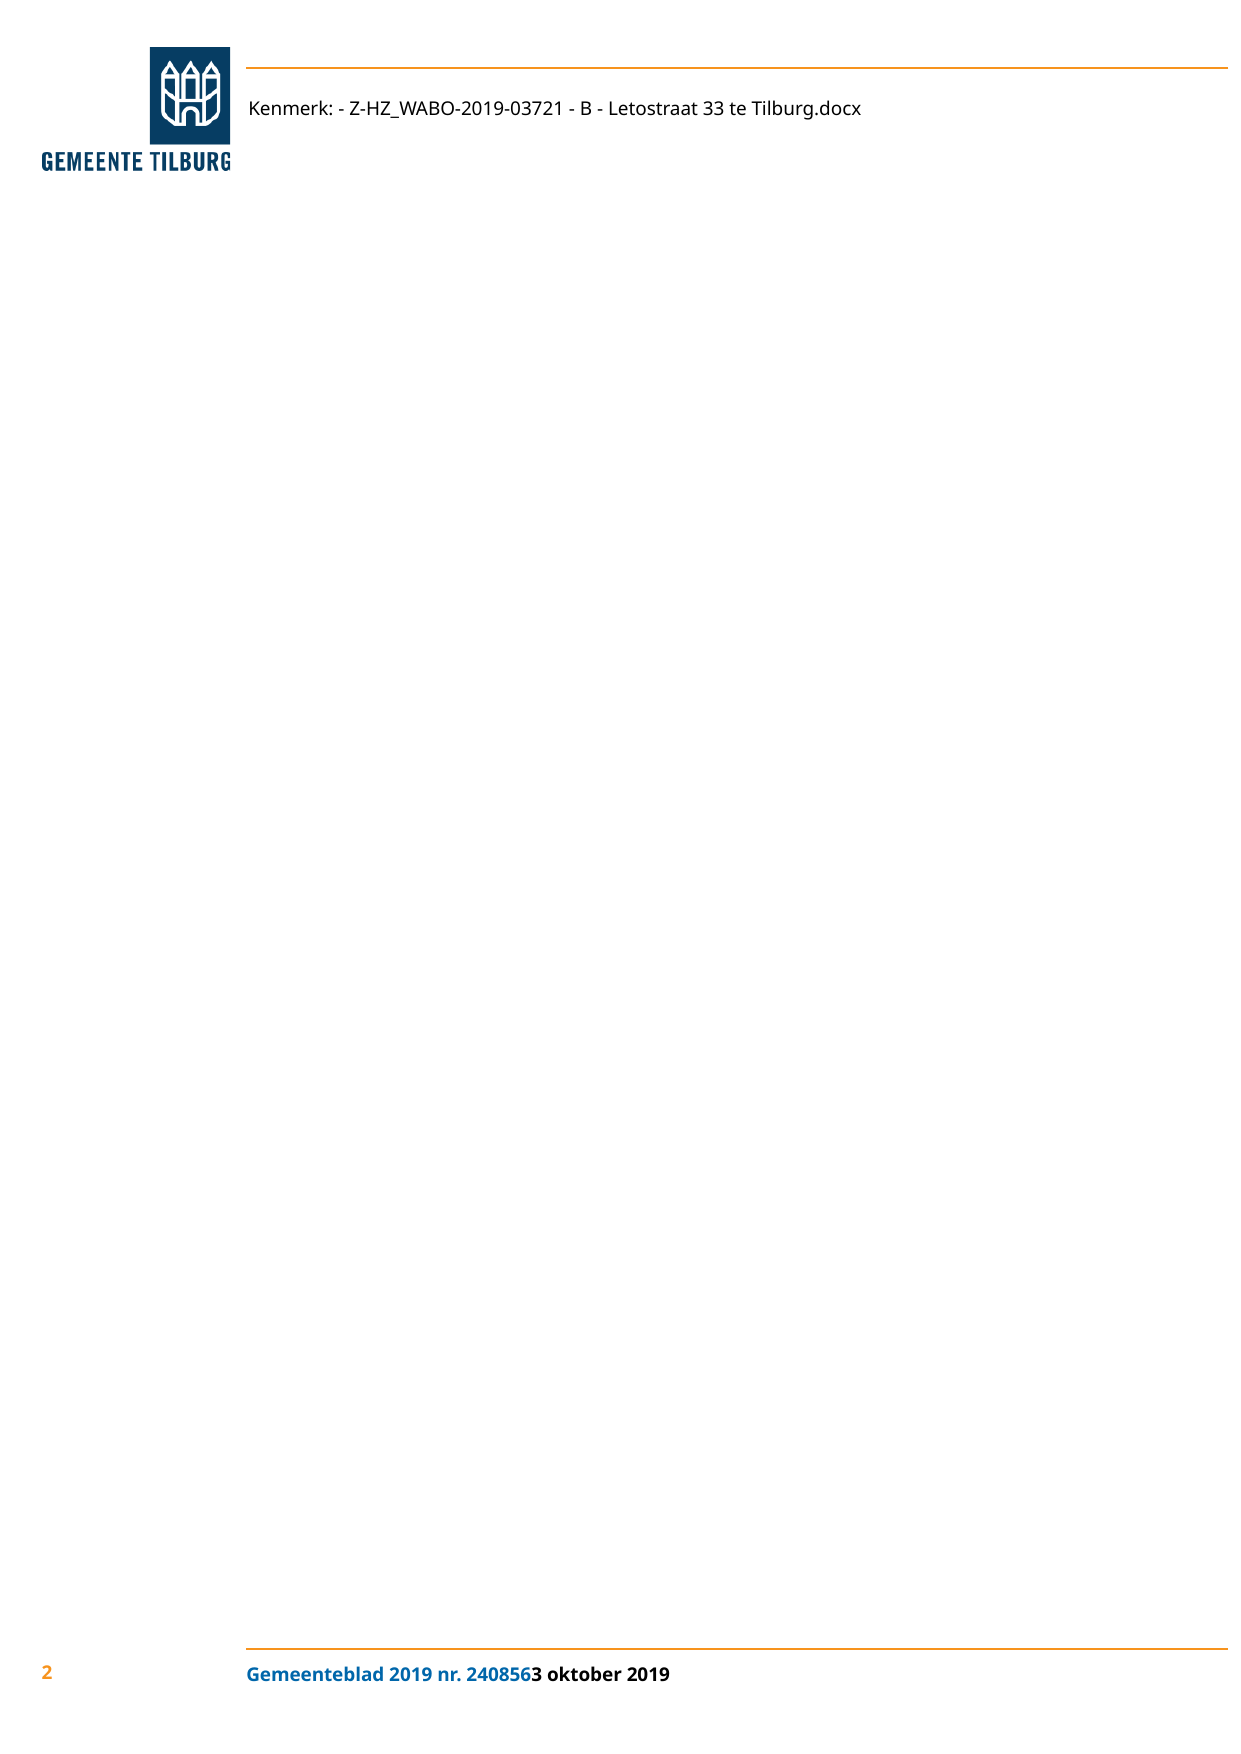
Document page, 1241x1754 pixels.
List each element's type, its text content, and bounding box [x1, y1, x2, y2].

picture [41, 47, 231, 172]
text Kenmerk: - Z-HZ_WABO-2019-03721 - B - Letostraat 33 te Tilburg.docx [248, 95, 1152, 121]
